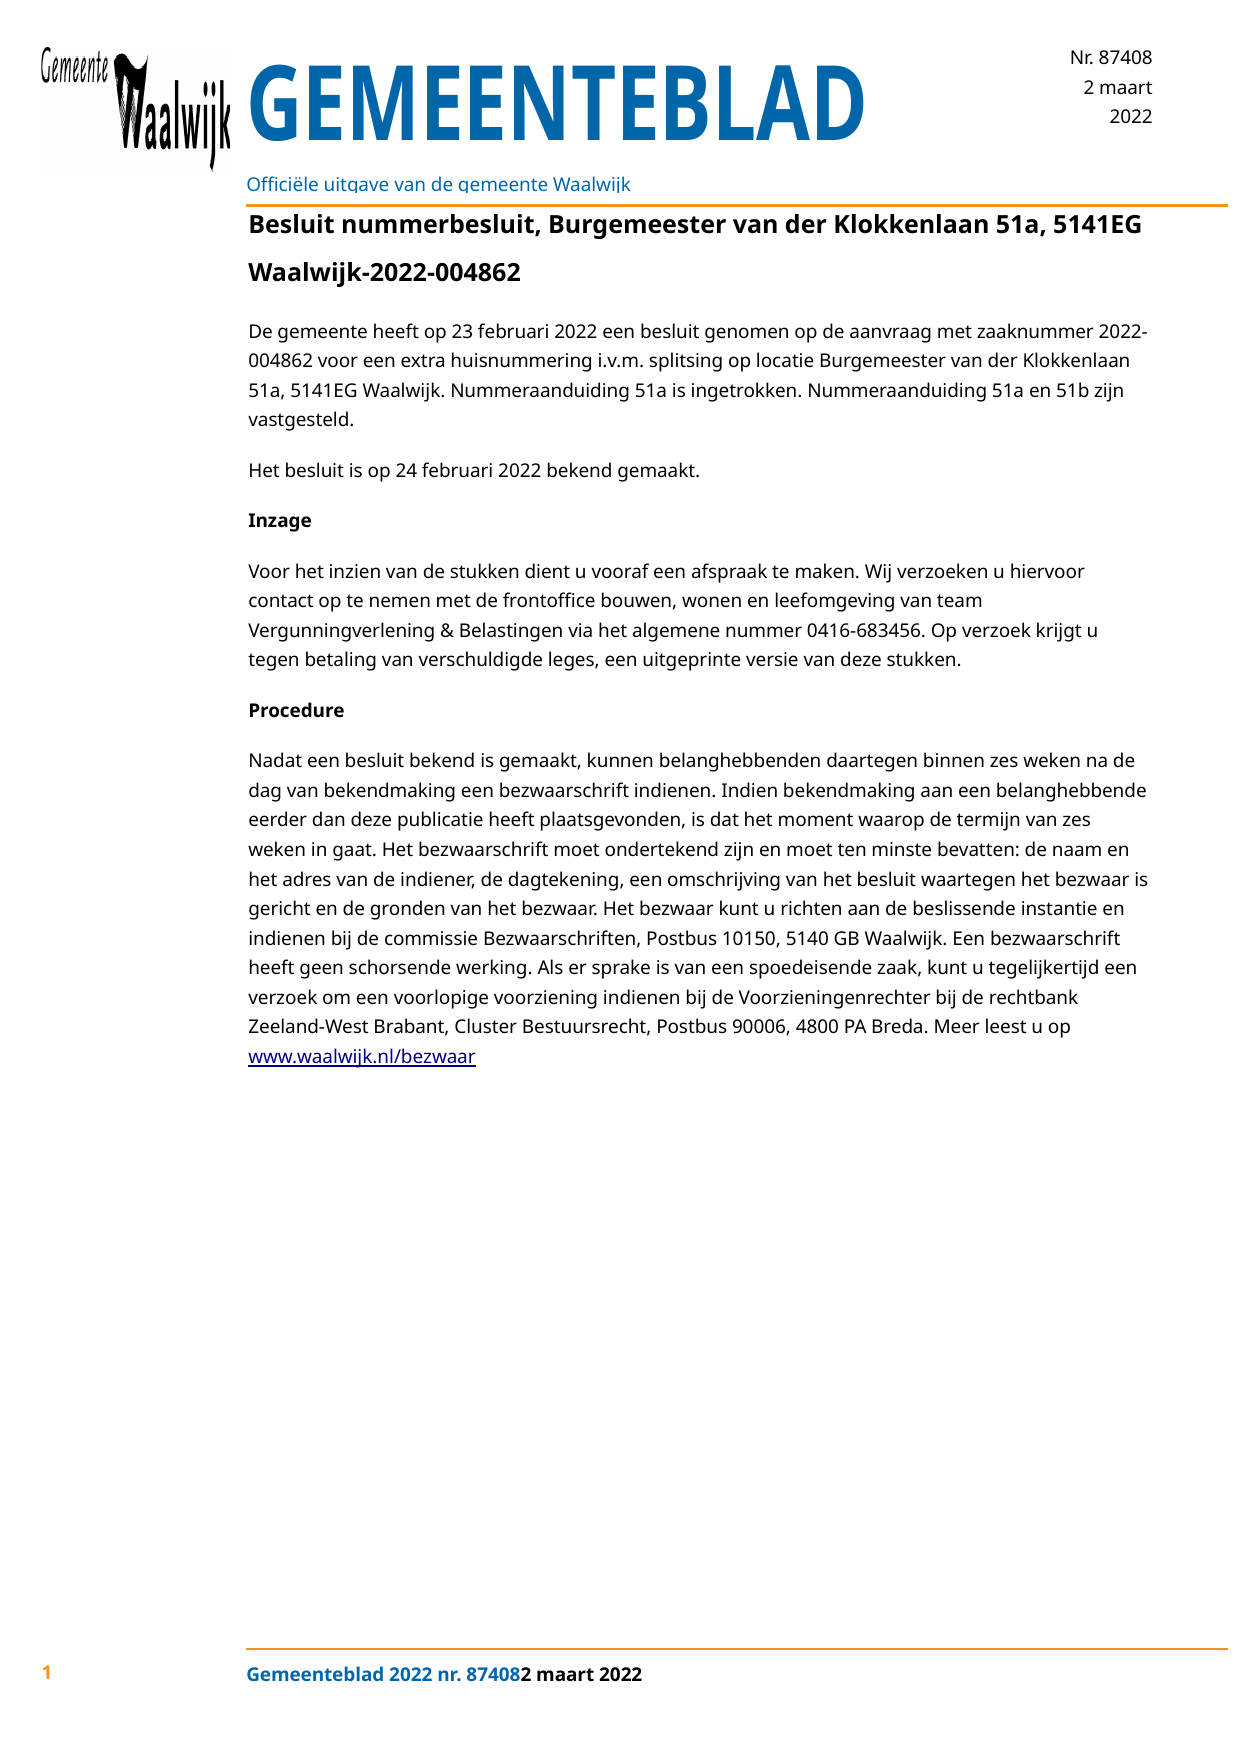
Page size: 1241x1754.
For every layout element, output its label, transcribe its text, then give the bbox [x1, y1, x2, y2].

text Besluit nummerbesluit, Burgemeester van der Klokkenlaan 51a, 5141EG Waalwijk-2022-004862 [248, 207, 1152, 288]
text Het besluit is op 24 februari 2022 bekend gemaakt. [248, 457, 1152, 483]
text Inzage [248, 507, 1152, 533]
text De gemeente heeft op 23 februari 2022 een besluit genomen op de aanvraag met zaaknummer 2022-004862 voor een extra huisnummering i.v.m. splitsing op locatie Burgemeester van der Klokkenlaan 51a, 5141EG Waalwijk. Nummeraanduiding 51a is ingetrokken. Nummeraanduiding 51a en 51b zijn vastgesteld. [248, 318, 1152, 432]
text Procedure [248, 697, 1152, 723]
text Nadat een besluit bekend is gemaakt, kunnen belanghebbenden daartegen binnen zes weken na de dag van bekendmaking een bezwaarschrift indienen. Indien bekendmaking aan een belanghebbende eerder dan deze publicatie heeft plaatsgevonden, is dat het moment waarop de termijn van zes weken in gaat. Het bezwaarschrift moet ondertekend zijn en moet ten minste bevatten: de naam en het adres van de indiener, de dagtekening, een omschrijving van het besluit waartegen het bezwaar is gericht en de gronden van het bezwaar. Het bezwaar kunt u richten aan de beslissende instantie en indienen bij de commissie Bezwaarschriften, Postbus 10150, 5140 GB Waalwijk. Een bezwaarschrift heeft geen schorsende werking. Als er sprake is van een spoedeisende zaak, kunt u tegelijkertijd een verzoek om een voorlopige voorziening indienen bij de Voorzieningenrechter bij de rechtbank Zeeland-West Brabant, Cluster Bestuursrecht, Postbus 90006, 4800 PA Breda. Meer leest u op www.waalwijk.nl/bezwaar [248, 747, 1152, 1069]
picture [41, 47, 231, 172]
text Voor het inzien van de stukken dient u vooraf een afspraak te maken. Wij verzoeken u hiervoor contact op te nemen met de frontoffice bouwen, wonen en leefomgeving van team Vergunningverlening & Belastingen via het algemene nummer 0416-683456. Op verzoek krijgt u tegen betaling van verschuldigde leges, een uitgeprinte versie van deze stukken. [248, 558, 1152, 672]
